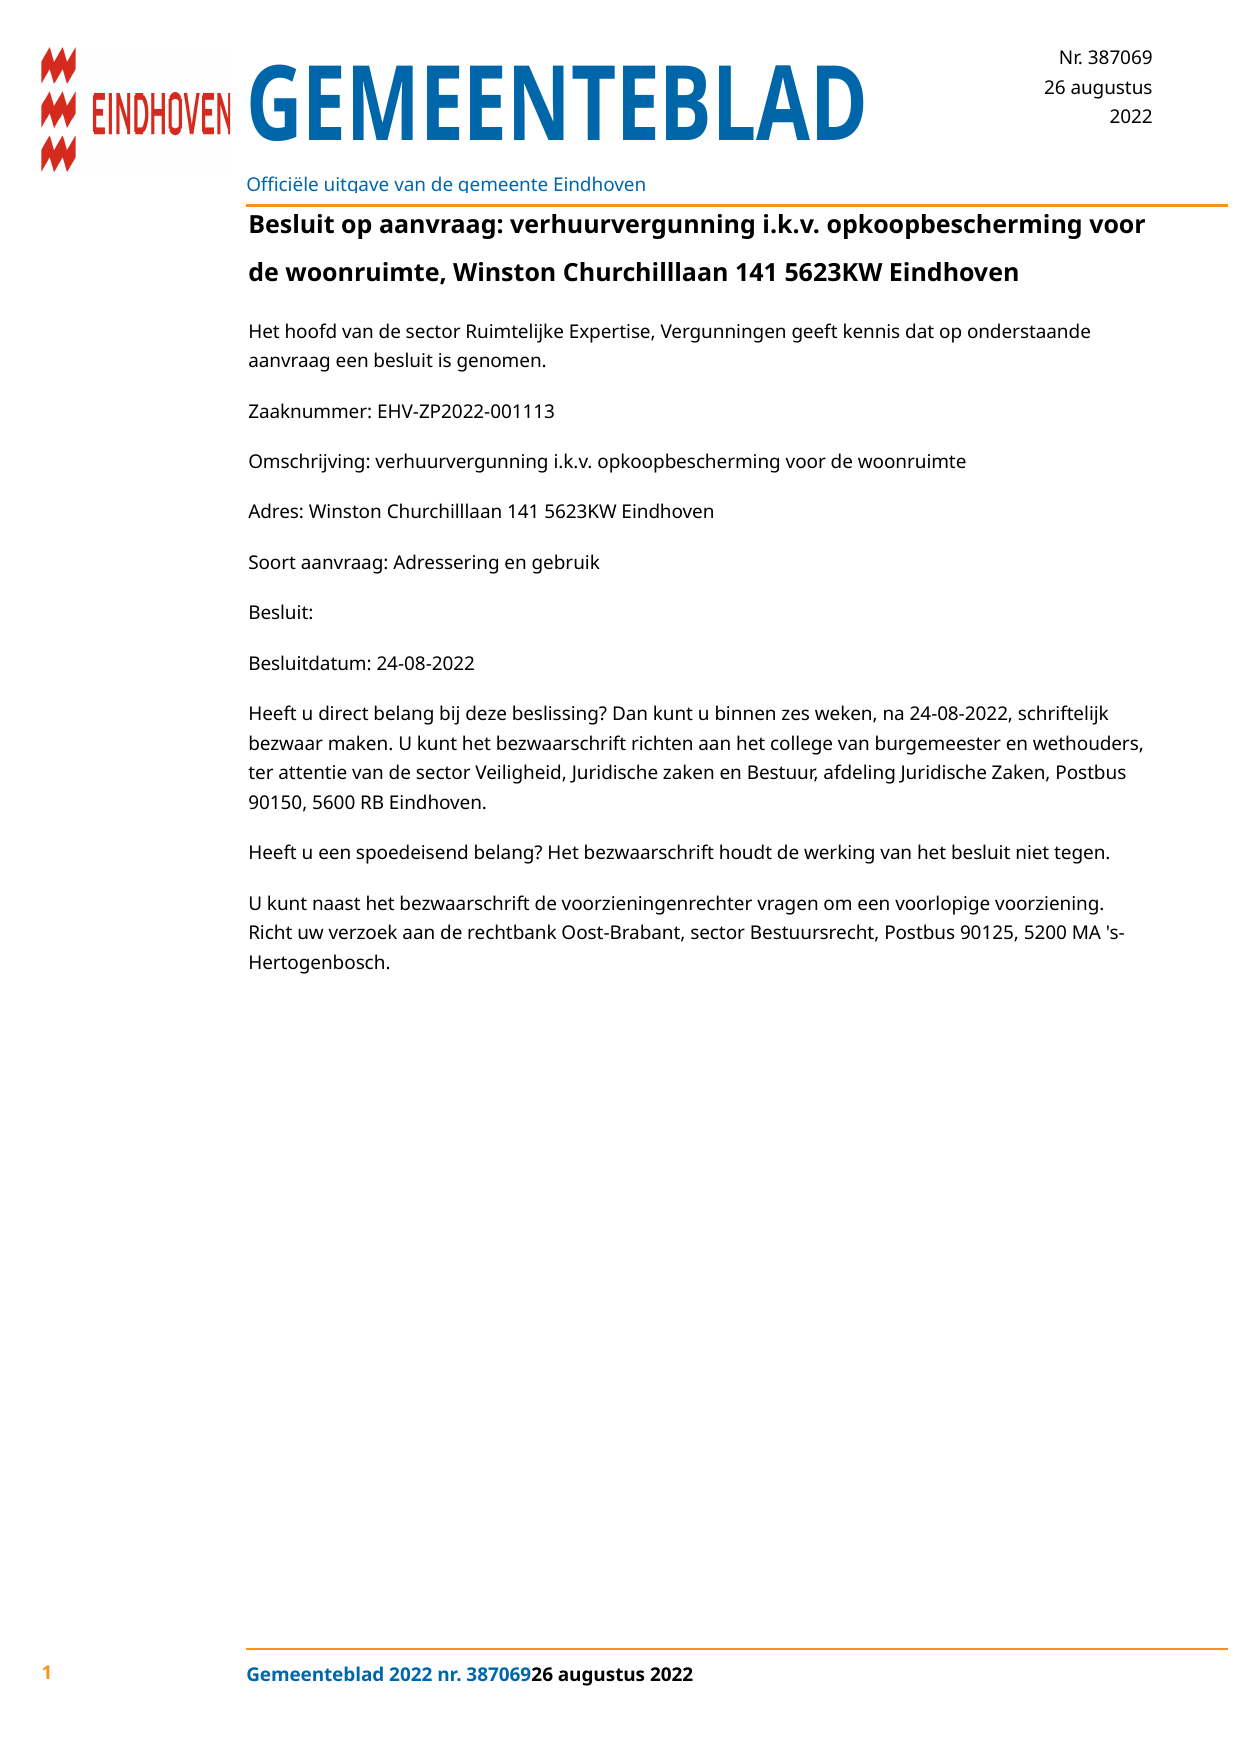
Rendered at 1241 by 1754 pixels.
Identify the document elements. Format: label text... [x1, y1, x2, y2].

text U kunt naast het bezwaarschrift de voorzieningenrechter vragen om een voorlopige voorziening. Richt uw verzoek aan de rechtbank Oost-Brabant, sector Bestuursrecht, Postbus 90125, 5200 MA 's-Hertogenbosch. [248, 890, 1152, 975]
text Heeft u direct belang bij deze beslissing? Dan kunt u binnen zes weken, na 24-08-2022, schriftelijk bezwaar maken. U kunt het bezwaarschrift richten aan het college van burgemeester en wethouders, ter attentie van de sector Veiligheid, Juridische zaken en Bestuur, afdeling Juridische Zaken, Postbus 90150, 5600 RB Eindhoven. [248, 700, 1152, 815]
text Besluit: [248, 599, 1152, 625]
text Het hoofd van de sector Ruimtelijke Expertise, Vergunningen geeft kennis dat op onderstaande aanvraag een besluit is genomen. [248, 318, 1152, 373]
text Soort aanvraag: Adressering en gebruik [248, 549, 1152, 575]
text Zaaknummer: EHV-ZP2022-001113 [248, 398, 1152, 424]
text Besluit op aanvraag: verhuurvergunning i.k.v. opkoopbescherming voor de woonruimte, Winston Churchilllaan 141 5623KW Eindhoven [248, 207, 1152, 288]
text Omschrijving: verhuurvergunning i.k.v. opkoopbescherming voor de woonruimte [248, 448, 1152, 474]
text Besluitdatum: 24-08-2022 [248, 650, 1152, 676]
text Adres: Winston Churchilllaan 141 5623KW Eindhoven [248, 499, 1152, 524]
picture [41, 47, 231, 172]
text Heeft u een spoedeisend belang? Het bezwaarschrift houdt de werking van het besluit niet tegen. [248, 839, 1152, 865]
